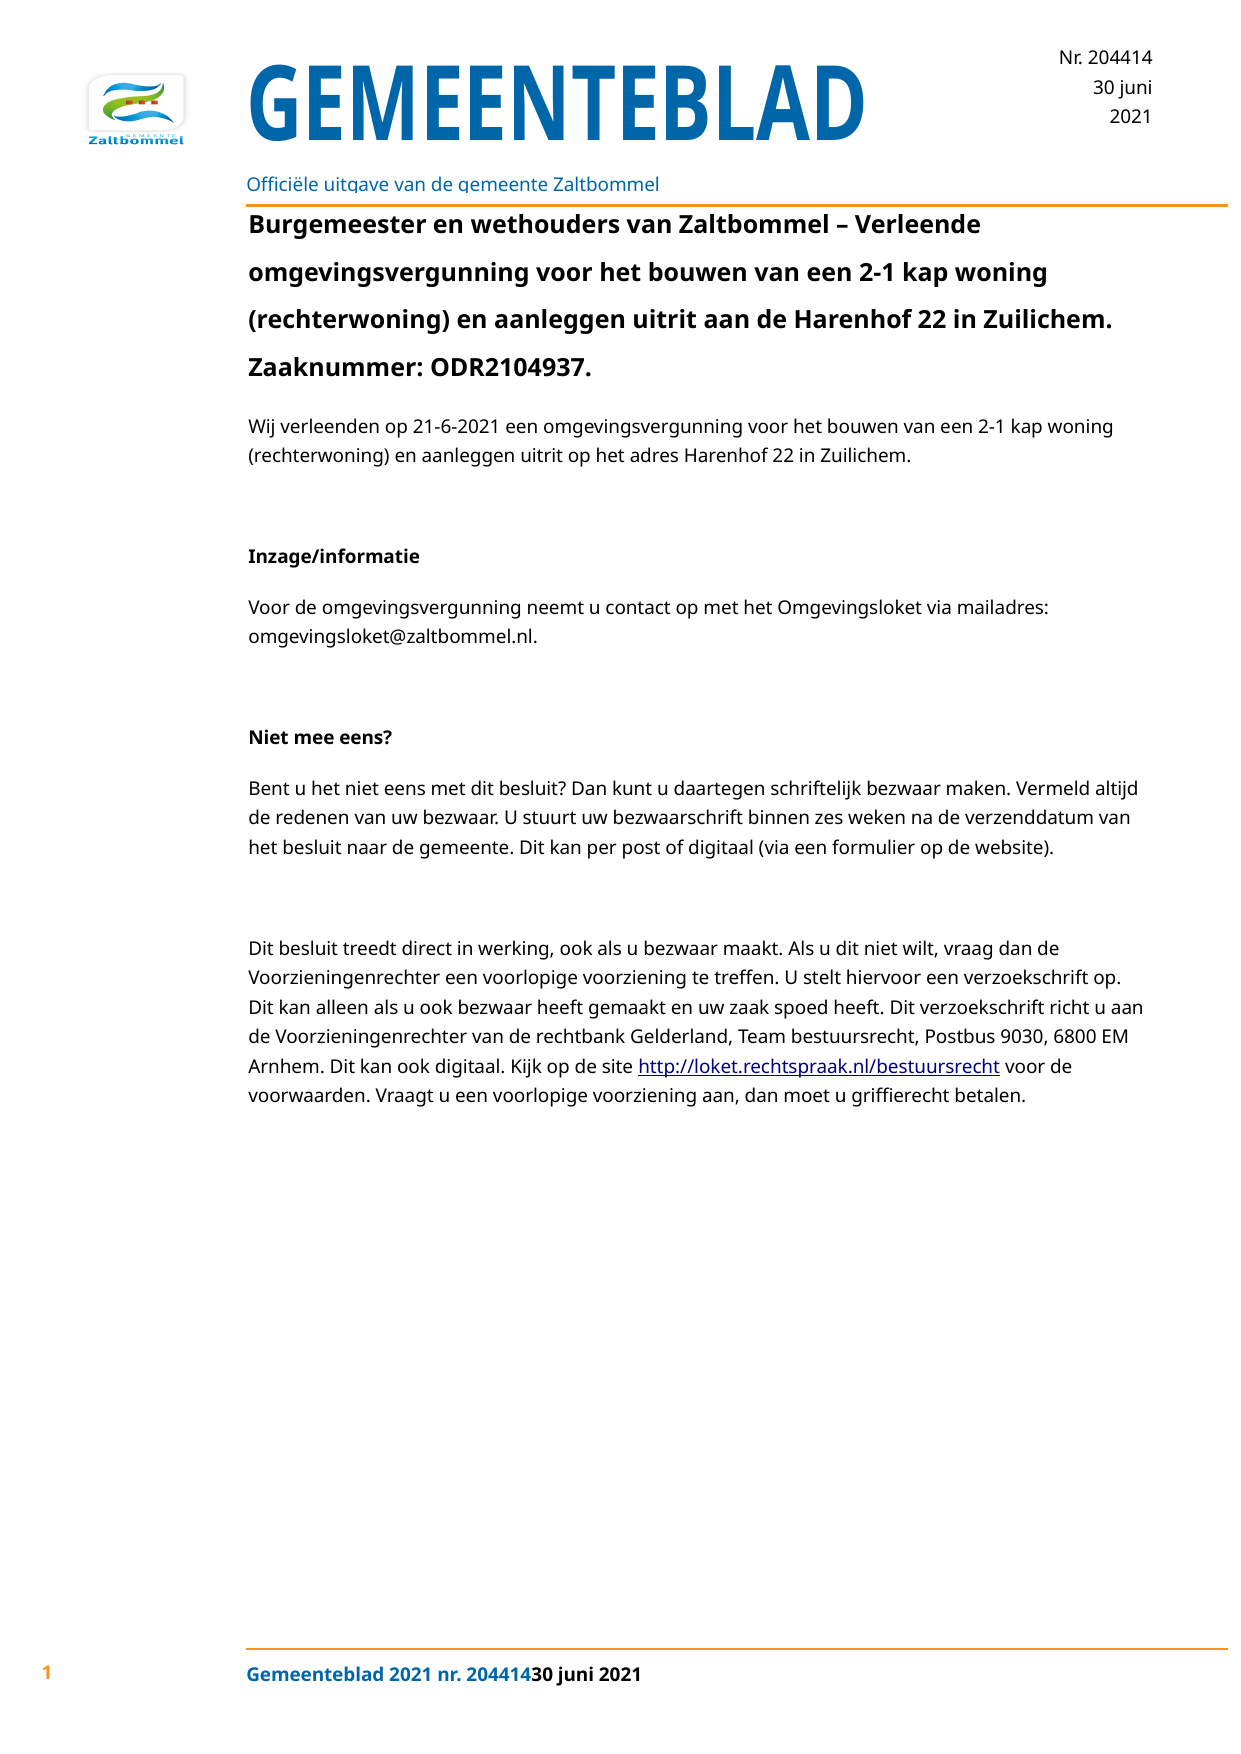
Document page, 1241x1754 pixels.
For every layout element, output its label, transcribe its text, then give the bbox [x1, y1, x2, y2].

text Inzage/informatie [248, 543, 1152, 569]
text Niet mee eens? [248, 724, 1152, 750]
text Dit besluit treedt direct in werking, ook als u bezwaar maakt. Als u dit niet wilt, vraag dan de Voorzieningenrechter een voorlopige voorziening te treffen. U stelt hiervoor een verzoekschrift op. Dit kan alleen als u ook bezwaar heeft gemaakt en uw zaak spoed heeft. Dit verzoekschrift richt u aan de Voorzieningenrechter van de rechtbank Gelderland, Team bestuursrecht, Postbus 9030, 6800 EM Arnhem. Dit kan ook digitaal. Kijk op de site http://loket.rechtspraak.nl/bestuursrecht voor de voorwaarden. Vraagt u een voorlopige voorziening aan, dan moet u griffierecht betalen. [248, 935, 1152, 1108]
text Wij verleenden op 21-6-2021 een omgevingsvergunning voor het bouwen van een 2-1 kap woning (rechterwoning) en aanleggen uitrit op het adres Harenhof 22 in Zuilichem. [248, 413, 1152, 468]
picture [41, 47, 231, 172]
text Voor de omgevingsvergunning neemt u contact op met het Omgevingsloket via mailadres: omgevingsloket@zaltbommel.nl. [248, 594, 1152, 649]
text Bent u het niet eens met dit besluit? Dan kunt u daartegen schriftelijk bezwaar maken. Vermeld altijd de redenen van uw bezwaar. U stuurt uw bezwaarschrift binnen zes weken na de verzenddatum van het besluit naar de gemeente. Dit kan per post of digitaal (via een formulier op de website). [248, 775, 1152, 860]
text Burgemeester en wethouders van Zaltbommel – Verleende omgevingsvergunning voor het bouwen van een 2-1 kap woning (rechterwoning) en aanleggen uitrit aan de Harenhof 22 in Zuilichem. Zaaknummer: ODR2104937. [248, 207, 1152, 384]
